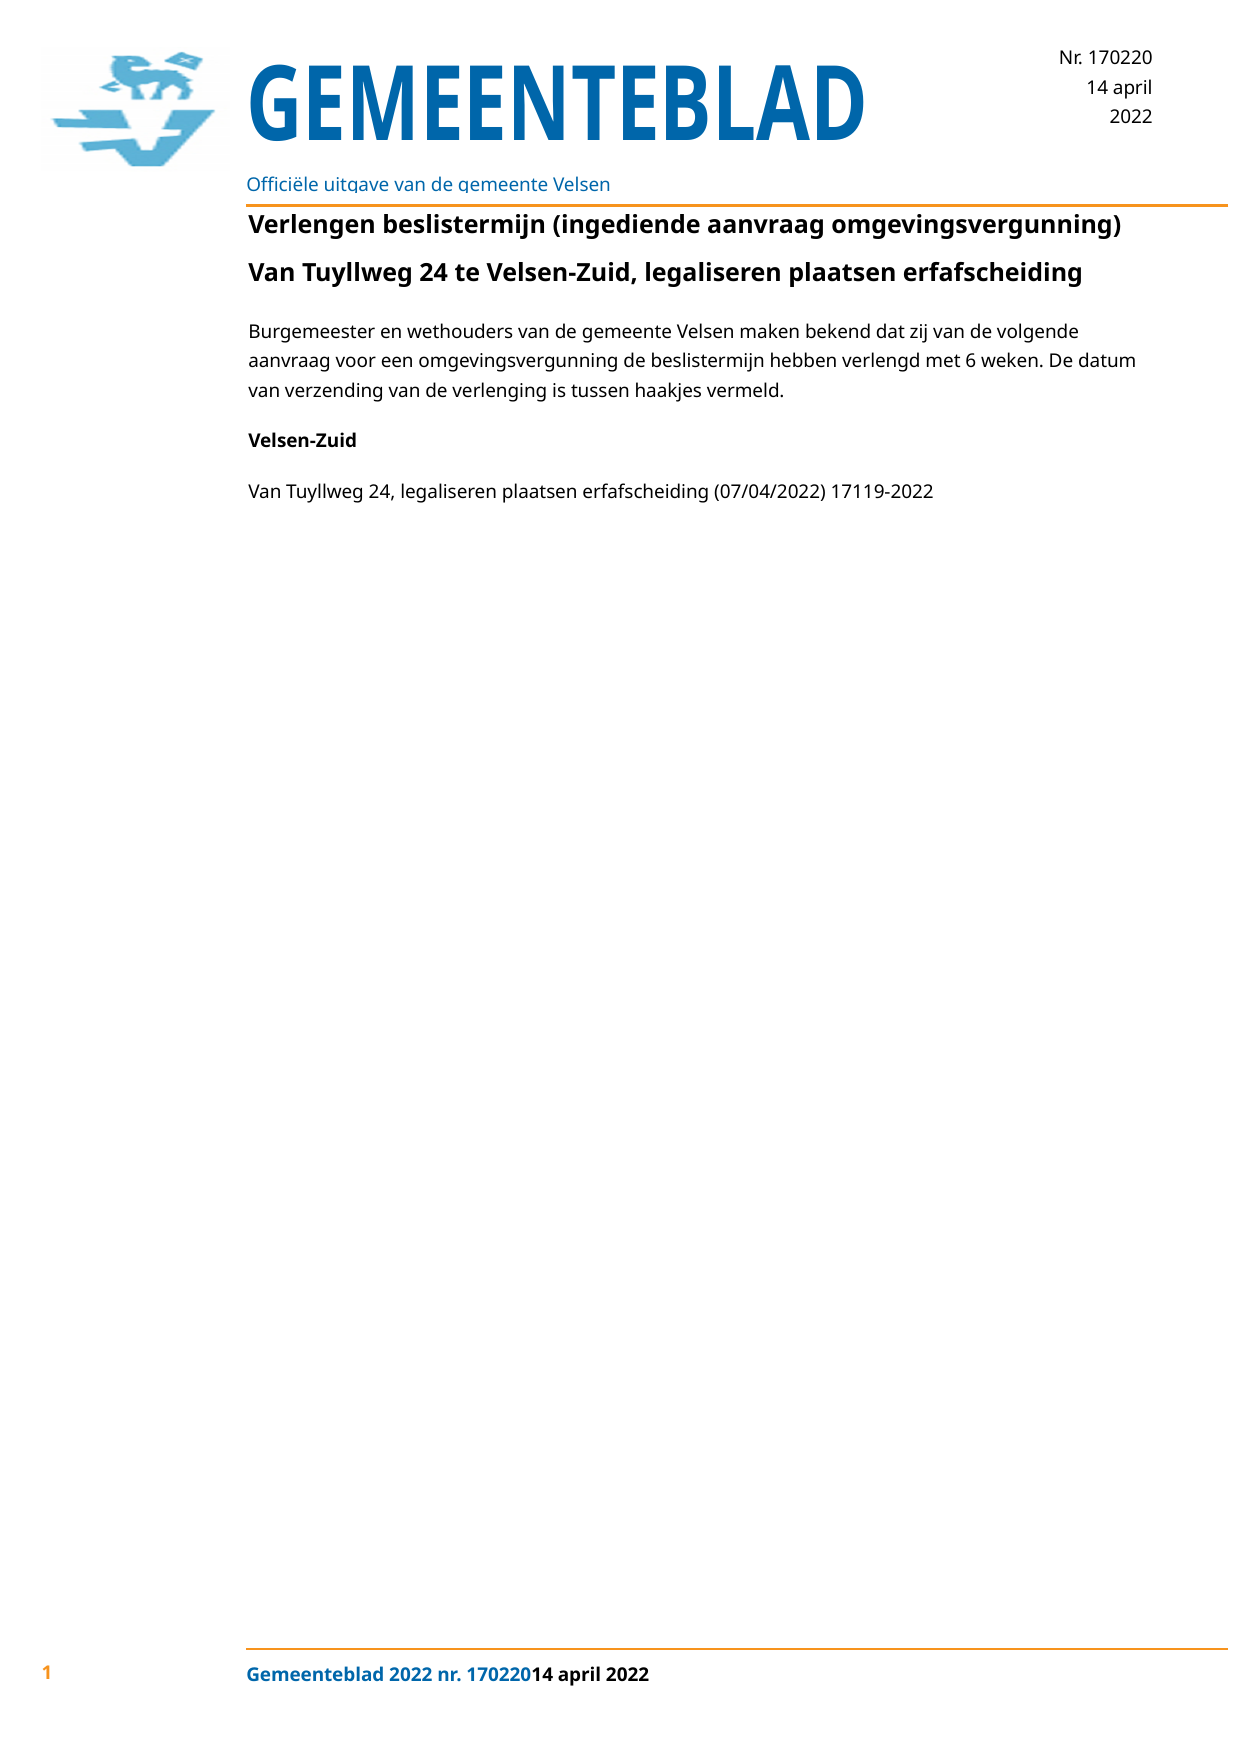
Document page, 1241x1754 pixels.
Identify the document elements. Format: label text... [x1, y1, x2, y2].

text Van Tuyllweg 24, legaliseren plaatsen erfafscheiding (07/04/2022) 17119-2022 [248, 478, 1152, 504]
picture [41, 47, 231, 172]
text Velsen-Zuid [248, 427, 1152, 453]
text Burgemeester en wethouders van de gemeente Velsen maken bekend dat zij van de volgende aanvraag voor een omgevingsvergunning de beslistermijn hebben verlengd met 6 weken. De datum van verzending van de verlenging is tussen haakjes vermeld. [248, 318, 1152, 403]
text Verlengen beslistermijn (ingediende aanvraag omgevingsvergunning) Van Tuyllweg 24 te Velsen-Zuid, legaliseren plaatsen erfafscheiding [248, 207, 1152, 288]
